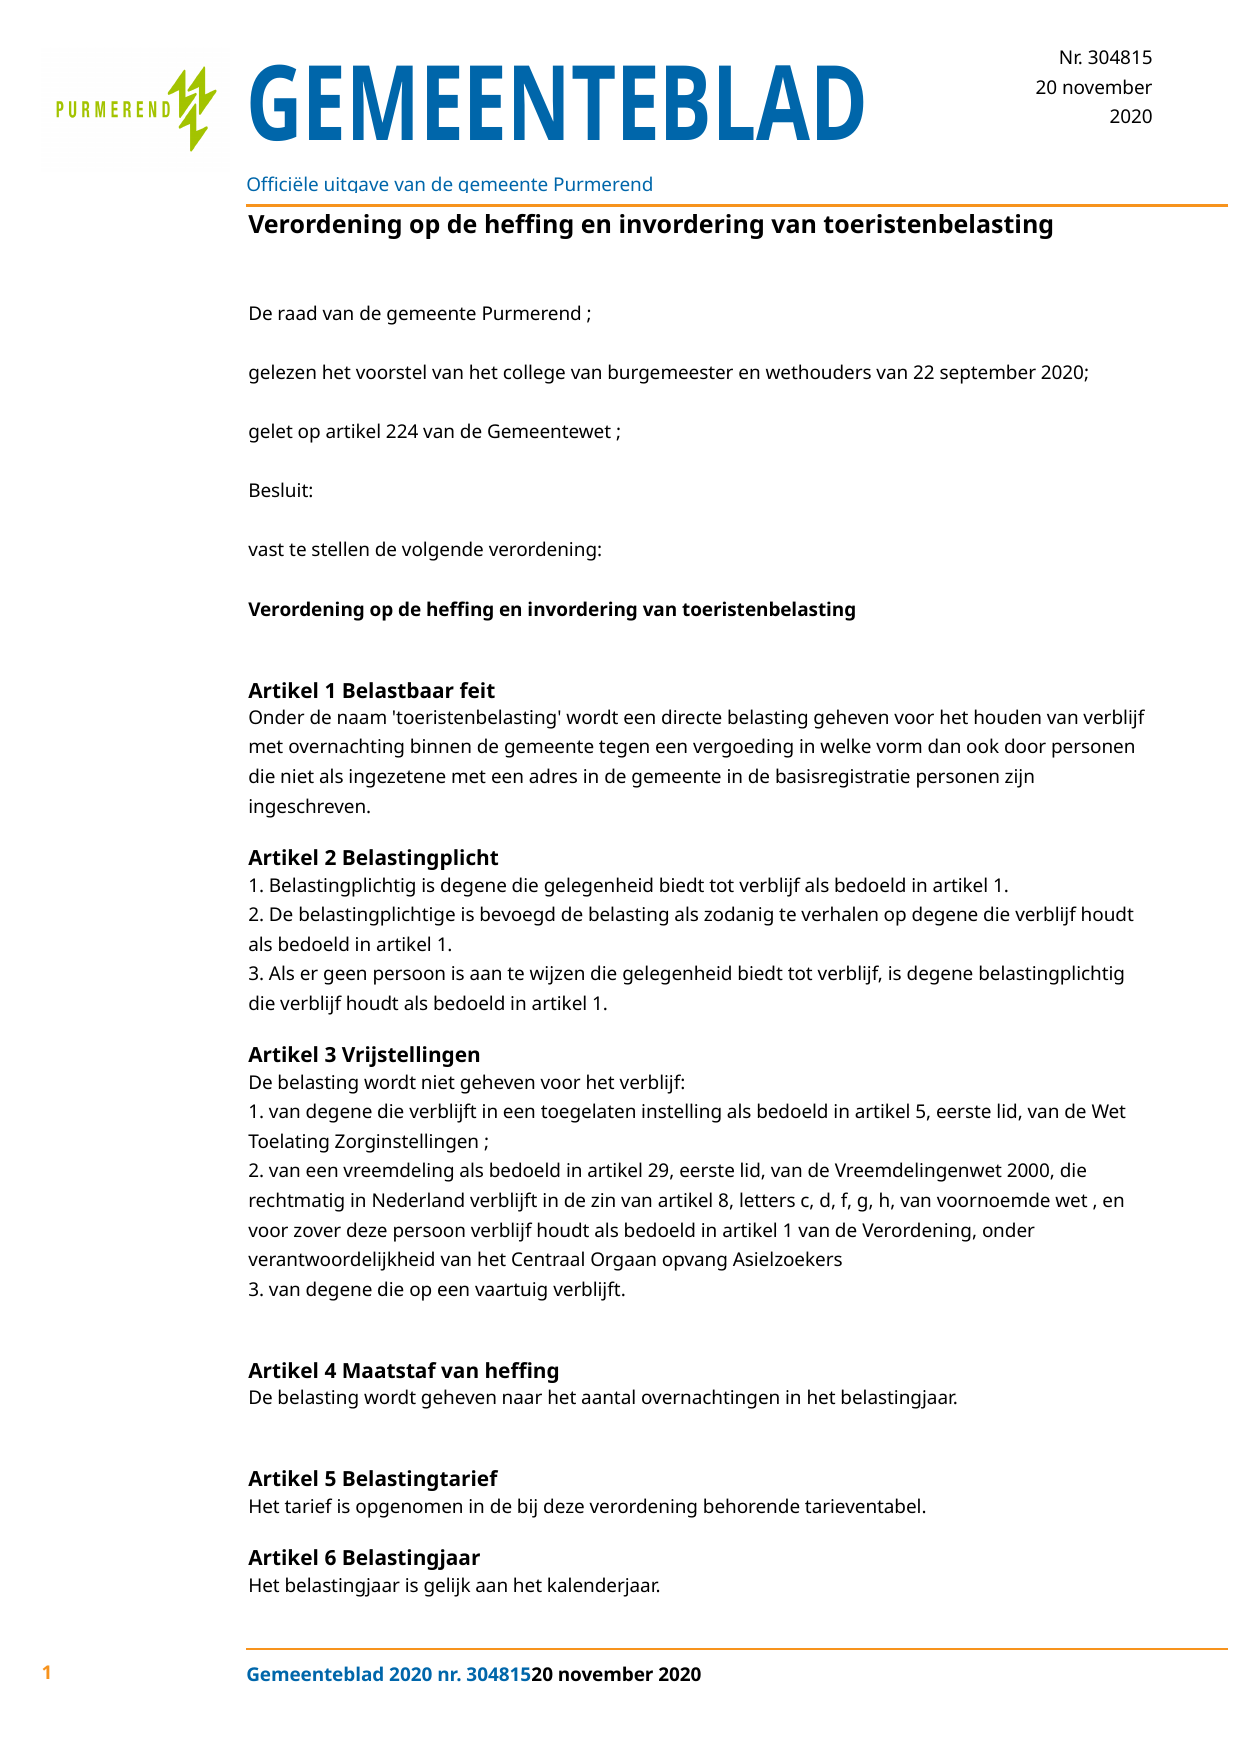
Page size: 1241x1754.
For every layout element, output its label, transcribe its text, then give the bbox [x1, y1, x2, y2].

text Besluit: [248, 477, 1152, 503]
text gelezen het voorstel van het college van burgemeester en wethouders van 22 september 2020; [248, 359, 1152, 385]
text vast te stellen de volgende verordening: [248, 537, 1152, 562]
text 3. Als er geen persoon is aan te wijzen die gelegenheid biedt tot verblijf, is degene belastingplichtig die verblijf houdt als bedoeld in artikel 1. [248, 961, 1152, 1016]
text Artikel 4 Maatstaf van heffing [248, 1356, 1152, 1384]
text Het belastingjaar is gelijk aan het kalenderjaar. [248, 1572, 1152, 1597]
text Artikel 6 Belastingjaar [248, 1543, 1152, 1572]
text Verordening op de heffing en invordering van toeristenbelasting [248, 207, 1152, 241]
text De belasting wordt niet geheven voor het verblijf: [248, 1069, 1152, 1095]
text 3. van degene die op een vaartuig verblijft. [248, 1276, 1152, 1302]
text Het tarief is opgenomen in de bij deze verordening behorende tarieventabel. [248, 1493, 1152, 1519]
text 2. De belastingplichtige is bevoegd de belasting als zodanig te verhalen op degene die verblijf houdt als bedoeld in artikel 1. [248, 901, 1152, 957]
text De raad van de gemeente Purmerend ; [248, 300, 1152, 326]
text Artikel 3 Vrijstellingen [248, 1041, 1152, 1069]
text Artikel 5 Belastingtarief [248, 1464, 1152, 1493]
text gelet op artikel 224 van de Gemeentewet ; [248, 418, 1152, 444]
text 2. van een vreemdeling als bedoeld in artikel 29, eerste lid, van de Vreemdelingenwet 2000, die rechtmatig in Nederland verblijft in de zin van artikel 8, letters c, d, f, g, h, van voornoemde wet , en voor zover deze persoon verblijf houdt als bedoeld in artikel 1 van de Verordening, onder verantwoordelijkheid van het Centraal Orgaan opvang Asielzoekers [248, 1158, 1152, 1272]
picture [41, 47, 231, 172]
text Artikel 2 Belastingplicht [248, 843, 1152, 872]
text 1. Belastingplichtig is degene die gelegenheid biedt tot verblijf als bedoeld in artikel 1. [248, 872, 1152, 897]
text De belasting wordt geheven naar het aantal overnachtingen in het belastingjaar. [248, 1384, 1152, 1410]
text Verordening op de heffing en invordering van toeristenbelasting [248, 596, 1152, 621]
text 1. van degene die verblijft in een toegelaten instelling als bedoeld in artikel 5, eerste lid, van de Wet Toelating Zorginstellingen ; [248, 1098, 1152, 1154]
text Artikel 1 Belastbaar feit [248, 676, 1152, 704]
text Onder de naam 'toeristenbelasting' wordt een directe belasting geheven voor het houden van verblijf met overnachting binnen de gemeente tegen een vergoeding in welke vorm dan ook door personen die niet als ingezetene met een adres in de gemeente in de basisregistratie personen zijn ingeschreven. [248, 704, 1152, 819]
